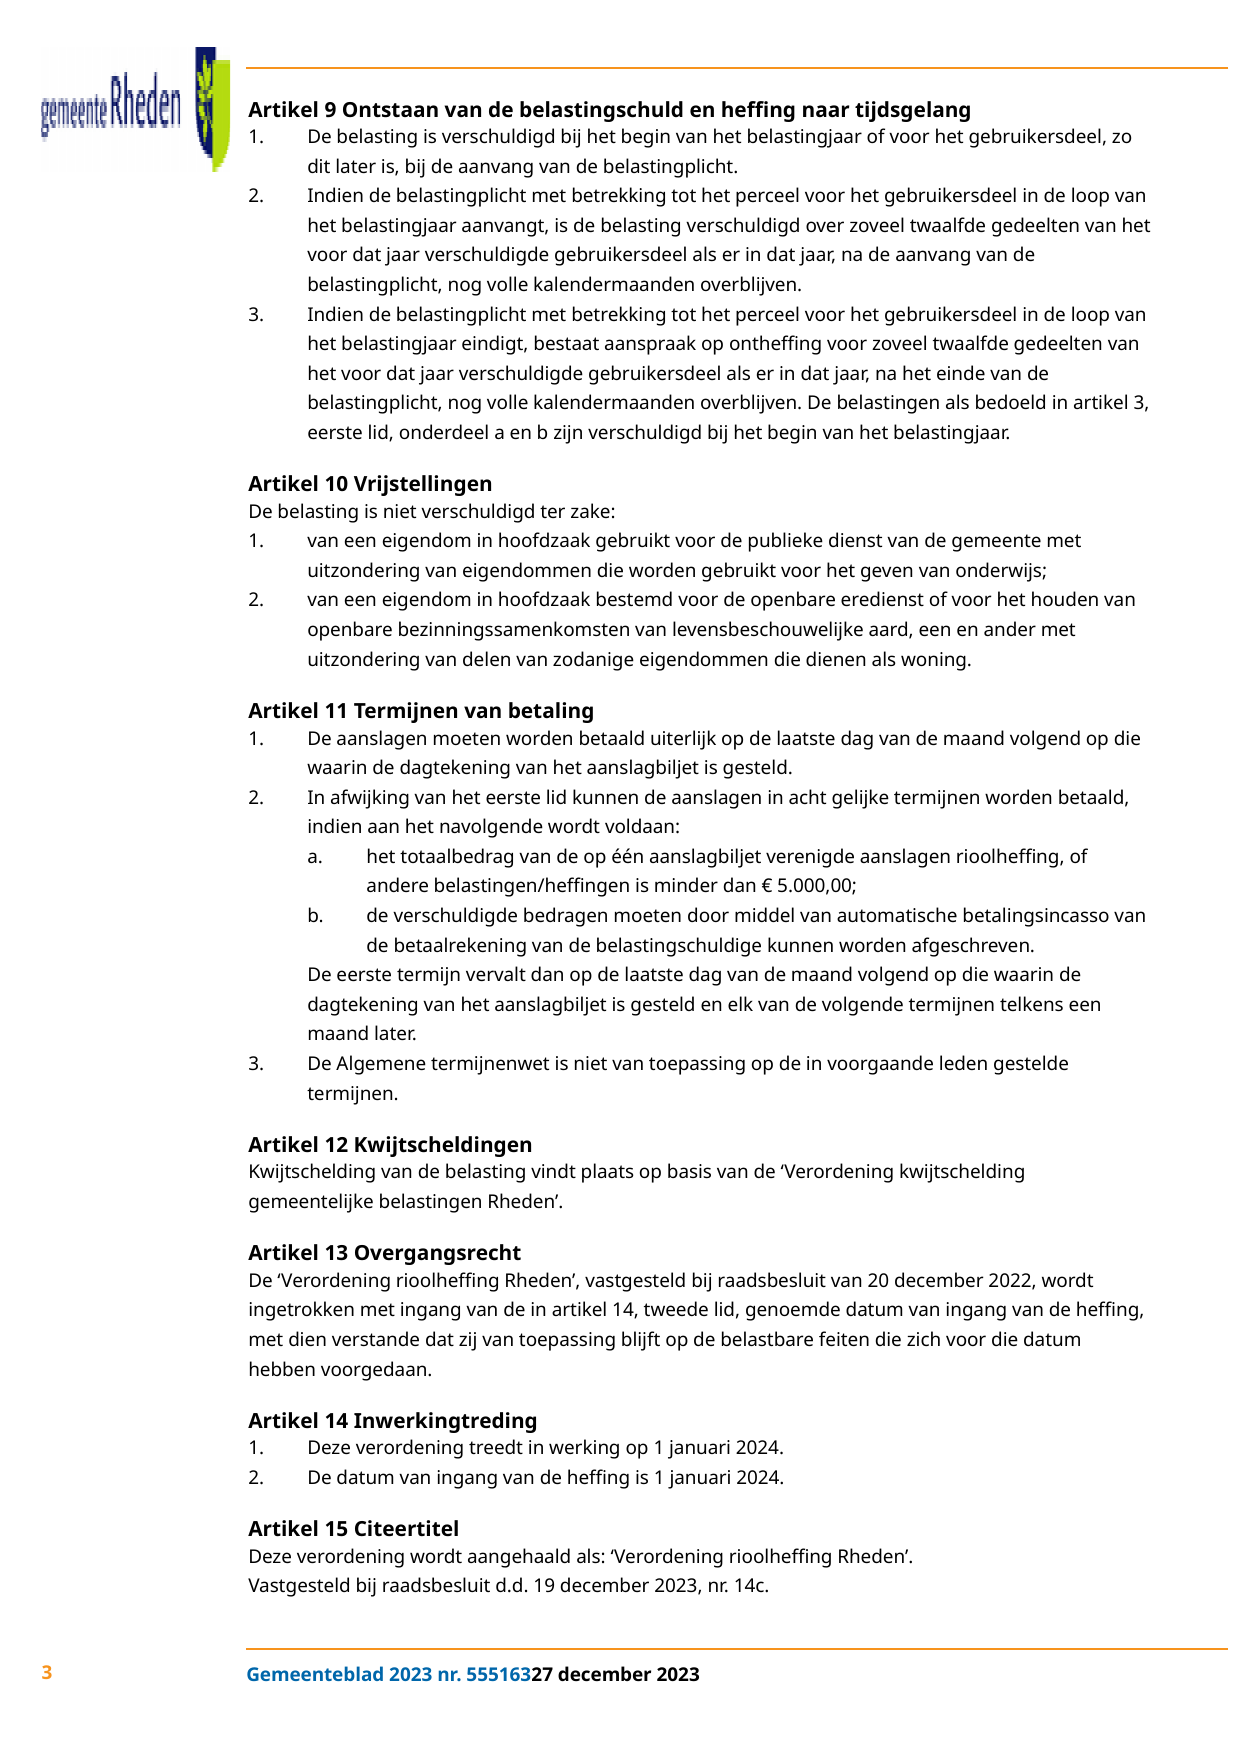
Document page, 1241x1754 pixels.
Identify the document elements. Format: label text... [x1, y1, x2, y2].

list De aanslagen moeten worden betaald uiterlijk op de laatste dag van de maand volgend op die waarin de dagtekening van het aanslagbiljet is gesteld. [248, 725, 1152, 780]
list Indien de belastingplicht met betrekking tot het perceel voor het gebruikersdeel in de loop van het belastingjaar aanvangt, is de belasting verschuldigd over zoveel twaalfde gedeelten van het voor dat jaar verschuldigde gebruikersdeel als er in dat jaar, na de aanvang van de belastingplicht, nog volle kalendermaanden overblijven. [248, 182, 1152, 297]
text Artikel 15 Citeertitel [248, 1514, 1152, 1543]
text Artikel 11 Termijnen van betaling [248, 696, 1152, 725]
list De eerste termijn vervalt dan op de laatste dag van de maand volgend op die waarin de dagtekening van het aanslagbiljet is gesteld en elk van de volgende termijnen telkens een maand later. [248, 961, 1152, 1046]
text Artikel 14 Inwerkingtreding [248, 1406, 1152, 1434]
text Artikel 10 Vrijstellingen [248, 469, 1152, 498]
list De Algemene termijnenwet is niet van toepassing op de in voorgaande leden gestelde termijnen. [248, 1050, 1152, 1105]
list van een eigendom in hoofdzaak bestemd voor de openbare eredienst of voor het houden van openbare bezinningssamenkomsten van levensbeschouwelijke aard, een en ander met uitzondering van delen van zodanige eigendommen die dienen als woning. [248, 587, 1152, 672]
text De belasting is niet verschuldigd ter zake: [248, 498, 1152, 524]
list De belasting is verschuldigd bij het begin van het belastingjaar of voor het gebruikersdeel, zo dit later is, bij de aanvang van de belastingplicht. [248, 123, 1152, 178]
list Indien de belastingplicht met betrekking tot het perceel voor het gebruikersdeel in de loop van het belastingjaar eindigt, bestaat aanspraak op ontheffing voor zoveel twaalfde gedeelten van het voor dat jaar verschuldigde gebruikersdeel als er in dat jaar, na het einde van de belastingplicht, nog volle kalendermaanden overblijven. De belastingen als bedoeld in artikel 3, eerste lid, onderdeel a en b zijn verschuldigd bij het begin van het belastingjaar. [248, 301, 1152, 445]
list de verschuldigde bedragen moeten door middel van automatische betalingsincasso van de betaalrekening van de belastingschuldige kunnen worden afgeschreven. [307, 902, 1152, 957]
text Vastgesteld bij raadsbesluit d.d. 19 december 2023, nr. 14c. [248, 1573, 1152, 1598]
text Artikel 12 Kwijtscheldingen [248, 1130, 1152, 1158]
list Deze verordening treedt in werking op 1 januari 2024. [248, 1434, 1152, 1460]
text Artikel 13 Overgangsrecht [248, 1238, 1152, 1267]
list het totaalbedrag van de op één aanslagbiljet verenigde aanslagen rioolheffing, of andere belastingen/heffingen is minder dan € 5.000,00; [307, 843, 1152, 898]
picture [41, 47, 231, 172]
list van een eigendom in hoofdzaak gebruikt voor de publieke dienst van de gemeente met uitzondering van eigendommen die worden gebruikt voor het geven van onderwijs; [248, 527, 1152, 583]
list In afwijking van het eerste lid kunnen de aanslagen in acht gelijke termijnen worden betaald, indien aan het navolgende wordt voldaan: [248, 784, 1152, 839]
text De ‘Verordening rioolheffing Rheden’, vastgesteld bij raadsbesluit van 20 december 2022, wordt ingetrokken met ingang van de in artikel 14, tweede lid, genoemde datum van ingang van de heffing, met dien verstande dat zij van toepassing blijft op de belastbare feiten die zich voor die datum hebben voorgedaan. [248, 1267, 1152, 1381]
text Deze verordening wordt aangehaald als: ‘Verordening rioolheffing Rheden’. [248, 1543, 1152, 1569]
text Kwijtschelding van de belasting vindt plaats op basis van de ‘Verordening kwijtschelding gemeentelijke belastingen Rheden’. [248, 1158, 1152, 1214]
list De datum van ingang van de heffing is 1 januari 2024. [248, 1464, 1152, 1490]
text Artikel 9 Ontstaan van de belastingschuld en heffing naar tijdsgelang [248, 95, 1152, 123]
